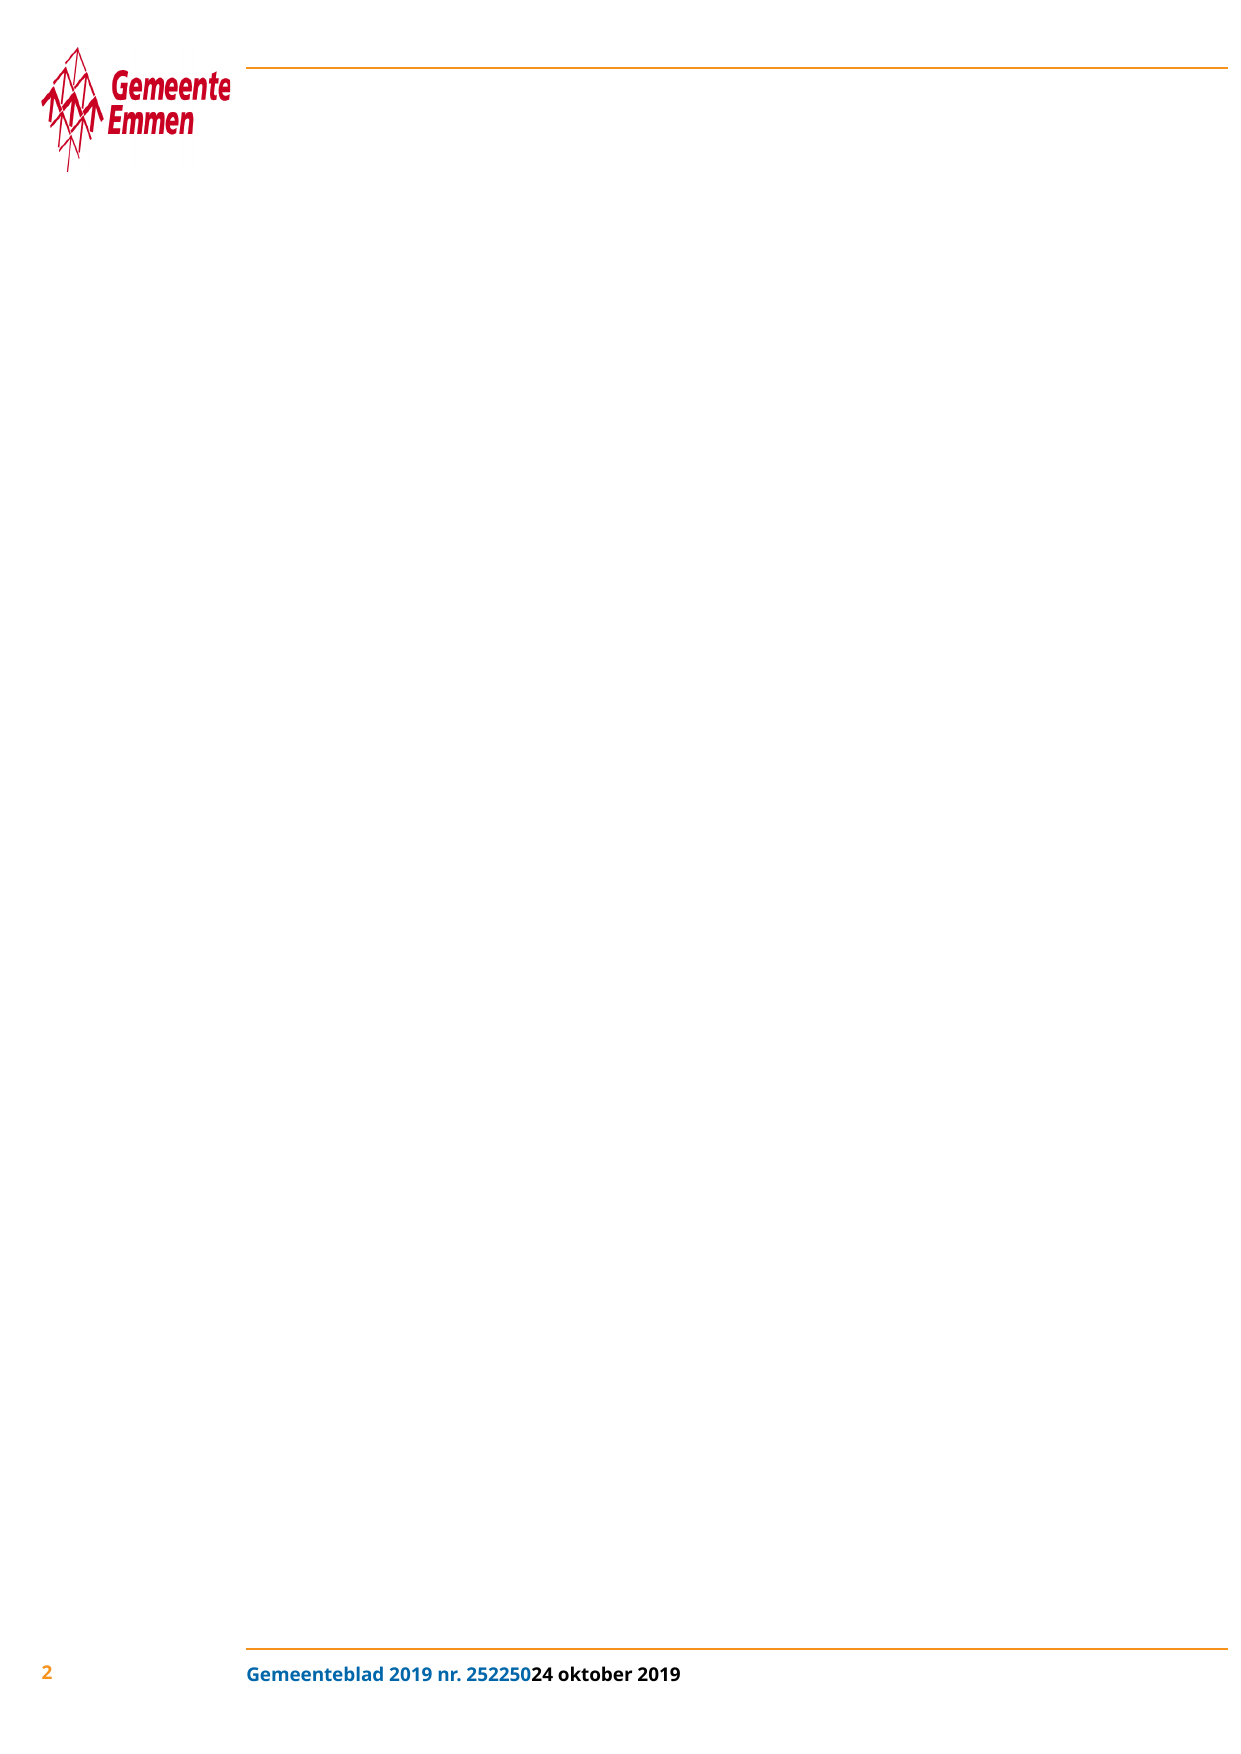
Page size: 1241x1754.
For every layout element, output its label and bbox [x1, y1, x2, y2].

picture [41, 47, 231, 172]
